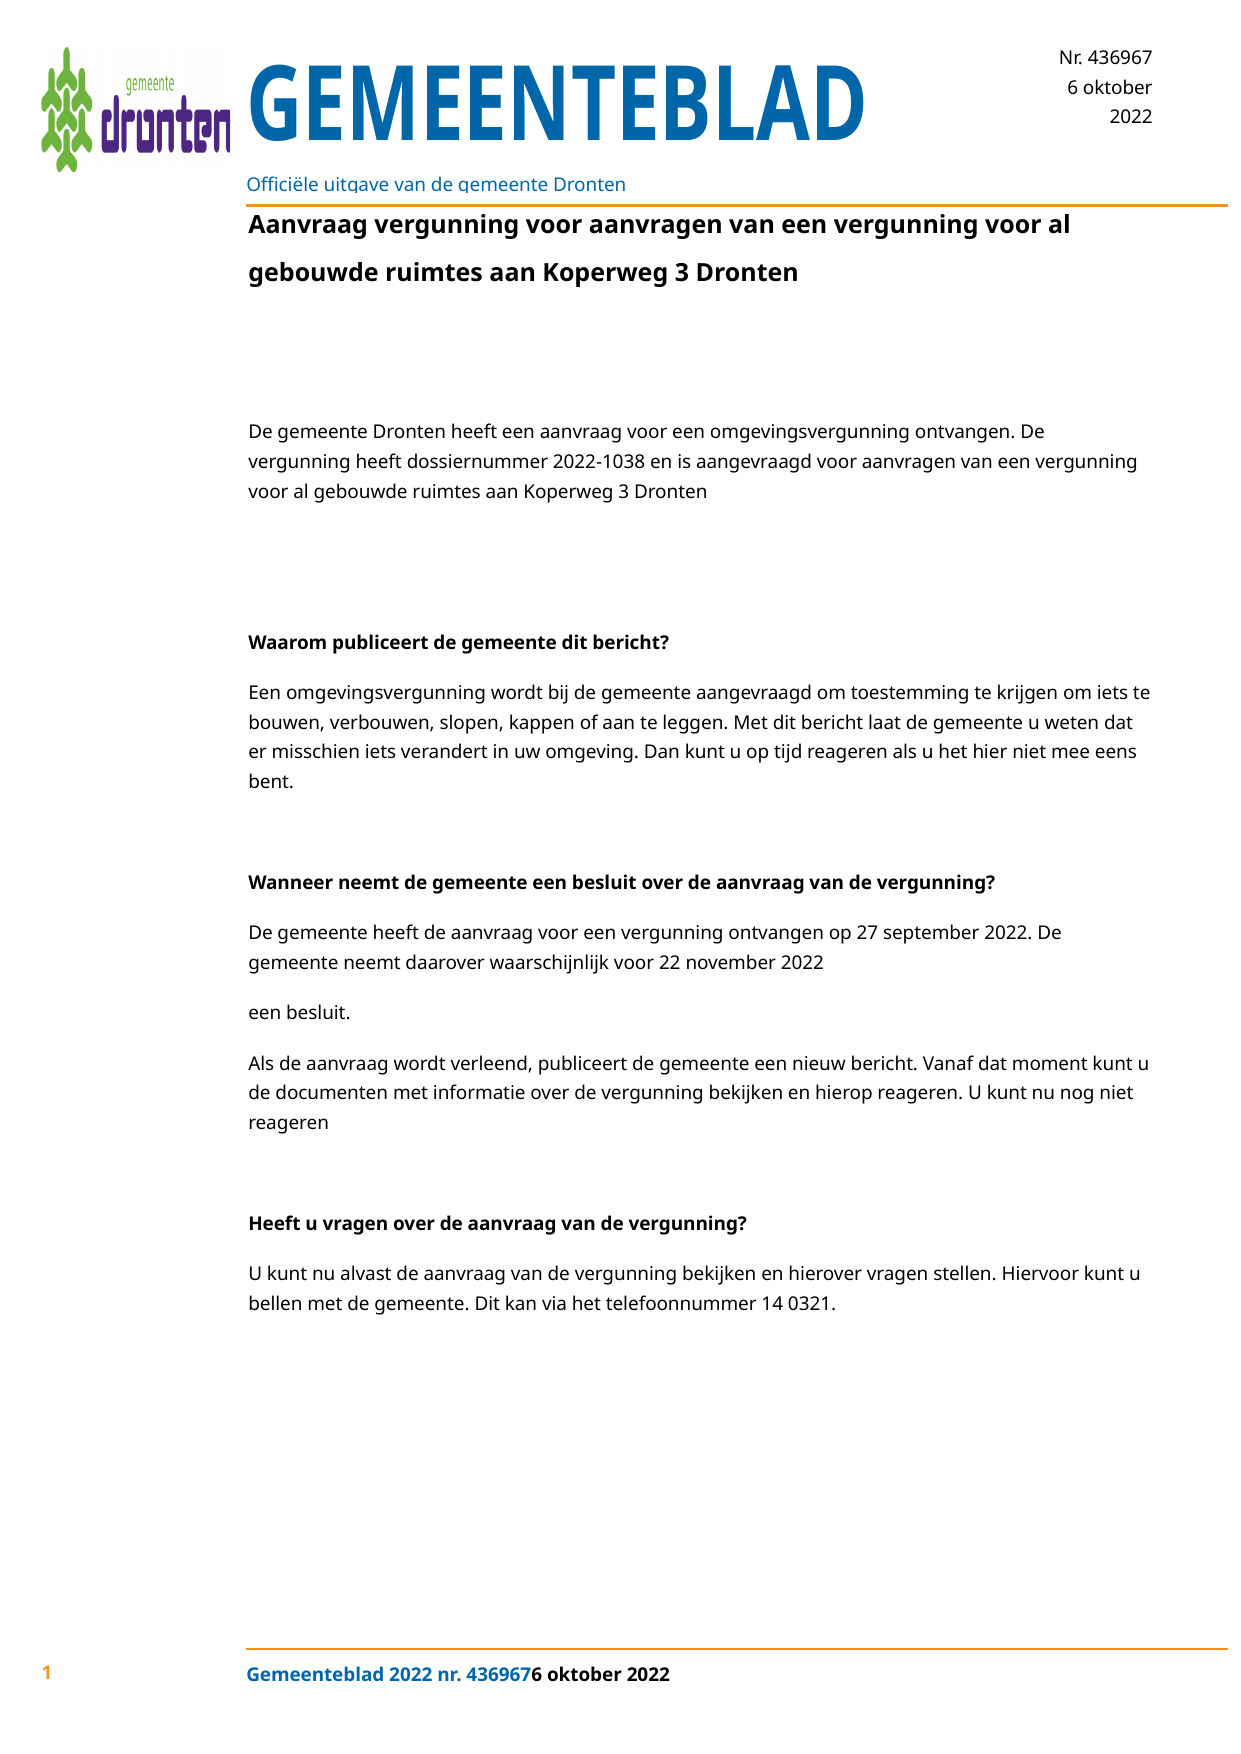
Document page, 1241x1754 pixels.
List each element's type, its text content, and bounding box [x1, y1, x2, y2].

text U kunt nu alvast de aanvraag van de vergunning bekijken en hierover vragen stellen. Hiervoor kunt u bellen met de gemeente. Dit kan via het telefoonnummer 14 0321. [248, 1260, 1152, 1316]
text De gemeente Dronten heeft een aanvraag voor een omgevingsvergunning ontvangen. De vergunning heeft dossiernummer 2022-1038 en is aangevraagd voor aanvragen van een vergunning voor al gebouwde ruimtes aan Koperweg 3 Dronten [248, 419, 1152, 504]
text Aanvraag vergunning voor aanvragen van een vergunning voor al gebouwde ruimtes aan Koperweg 3 Dronten [248, 207, 1152, 288]
text Een omgevingsvergunning wordt bij de gemeente aangevraagd om toestemming te krijgen om iets te bouwen, verbouwen, slopen, kappen of aan te leggen. Met dit bericht laat de gemeente u weten dat er misschien iets verandert in uw omgeving. Dan kunt u op tijd reageren als u het hier niet mee eens bent. [248, 679, 1152, 794]
text een besluit. [248, 999, 1152, 1025]
text Wanneer neemt de gemeente een besluit over de aanvraag van de vergunning? [248, 869, 1152, 895]
text De gemeente heeft de aanvraag voor een vergunning ontvangen op 27 september 2022. De gemeente neemt daarover waarschijnlijk voor 22 november 2022 [248, 919, 1152, 975]
text Waarom publiceert de gemeente dit bericht? [248, 629, 1152, 655]
picture [41, 47, 231, 172]
text Heeft u vragen over de aanvraag van de vergunning? [248, 1210, 1152, 1236]
text Als de aanvraag wordt verleend, publiceert de gemeente een nieuw bericht. Vanaf dat moment kunt u de documenten met informatie over de vergunning bekijken en hierop reageren. U kunt nu nog niet reageren [248, 1050, 1152, 1135]
